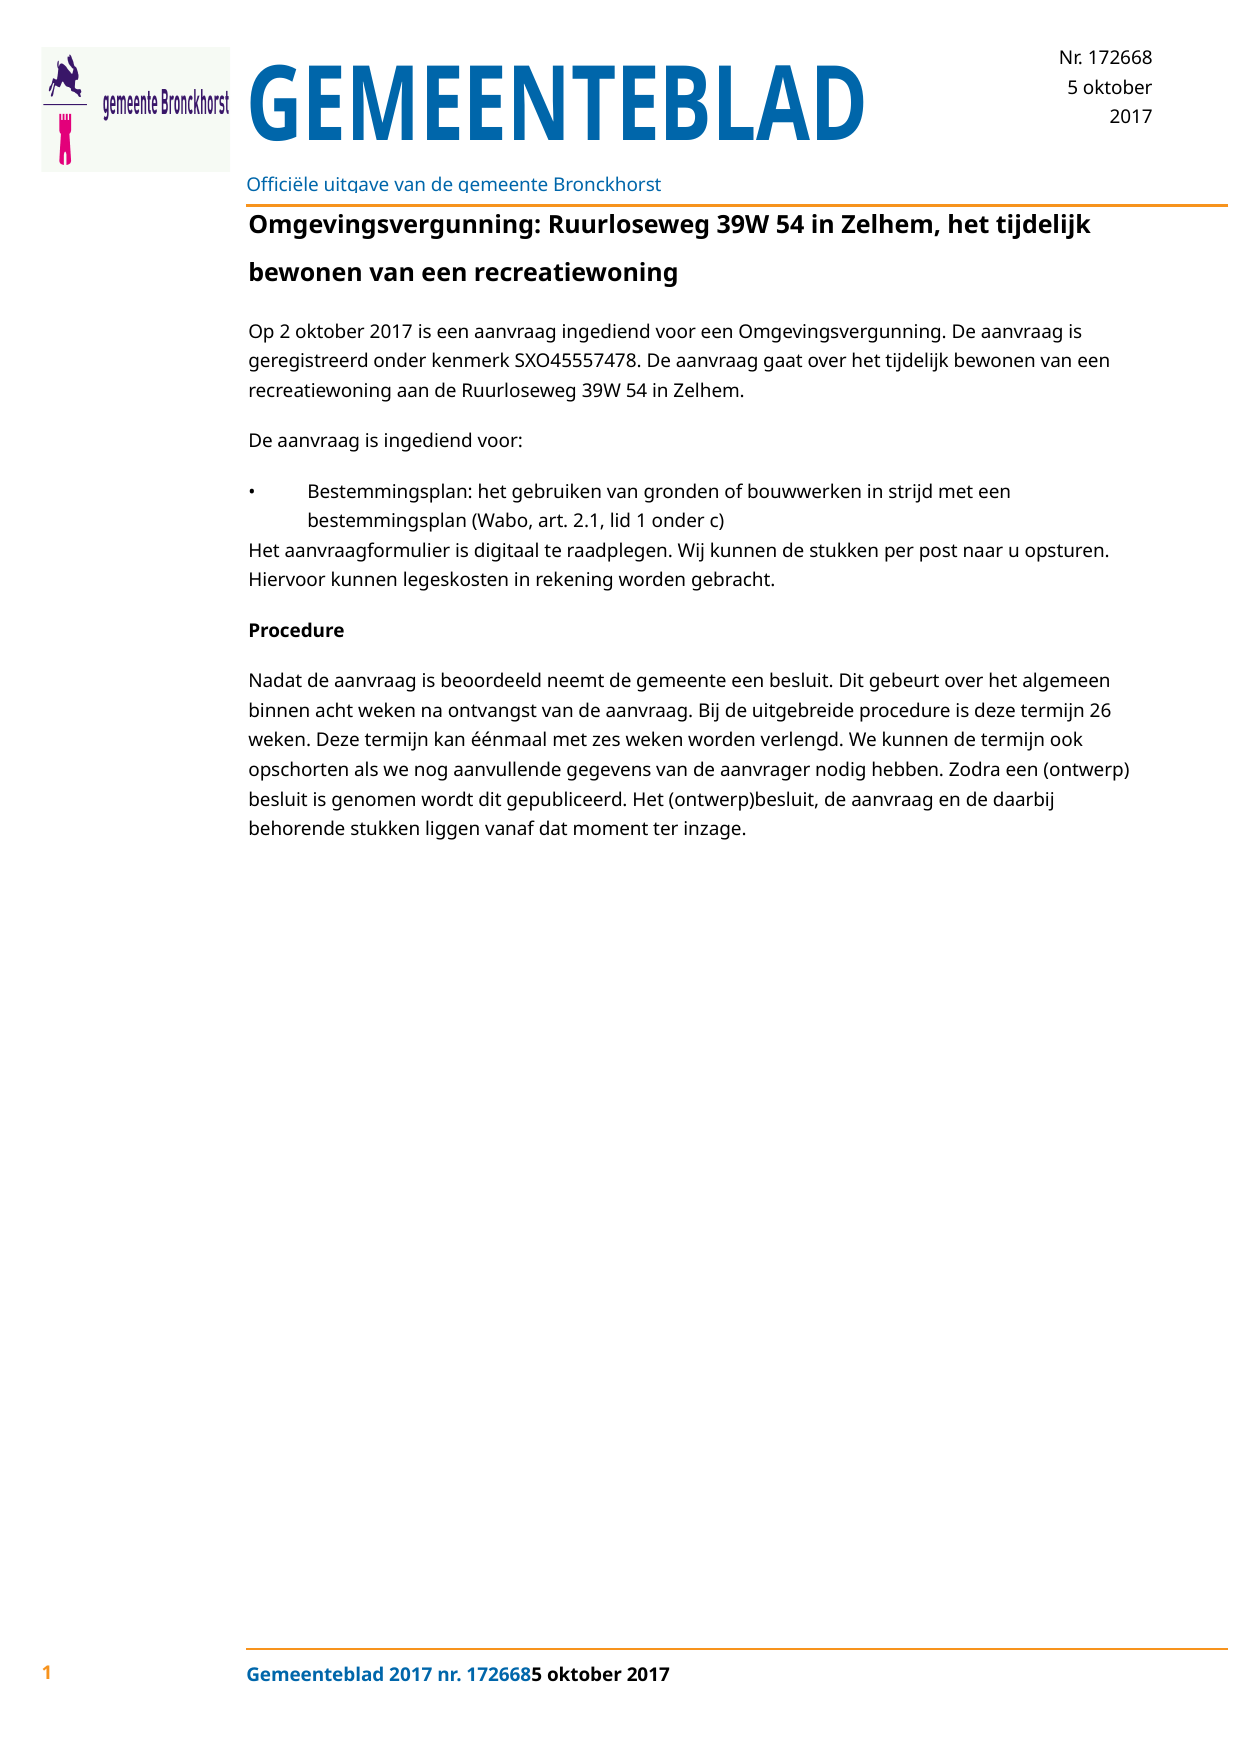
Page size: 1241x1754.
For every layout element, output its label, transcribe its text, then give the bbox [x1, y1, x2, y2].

text Procedure [248, 617, 1152, 643]
list Bestemmingsplan: het gebruiken van gronden of bouwwerken in strijd met een bestemmingsplan (Wabo, art. 2.1, lid 1 onder c) [248, 478, 1152, 533]
text Nadat de aanvraag is beoordeeld neemt de gemeente een besluit. Dit gebeurt over het algemeen binnen acht weken na ontvangst van de aanvraag. Bij de uitgebreide procedure is deze termijn 26 weken. Deze termijn kan éénmaal met zes weken worden verlengd. We kunnen de termijn ook opschorten als we nog aanvullende gegevens van de aanvrager nodig hebben. Zodra een (ontwerp) besluit is genomen wordt dit gepubliceerd. Het (ontwerp)besluit, de aanvraag en de daarbij behorende stukken liggen vanaf dat moment ter inzage. [248, 667, 1152, 841]
text De aanvraag is ingediend voor: [248, 427, 1152, 453]
text Het aanvraagformulier is digitaal te raadplegen. Wij kunnen de stukken per post naar u opsturen. Hiervoor kunnen legeskosten in rekening worden gebracht. [248, 537, 1152, 592]
text Omgevingsvergunning: Ruurloseweg 39W 54 in Zelhem, het tijdelijk bewonen van een recreatiewoning [248, 207, 1152, 288]
picture [41, 47, 231, 172]
text Op 2 oktober 2017 is een aanvraag ingediend voor een Omgevingsvergunning. De aanvraag is geregistreerd onder kenmerk SXO45557478. De aanvraag gaat over het tijdelijk bewonen van een recreatiewoning aan de Ruurloseweg 39W 54 in Zelhem. [248, 318, 1152, 403]
